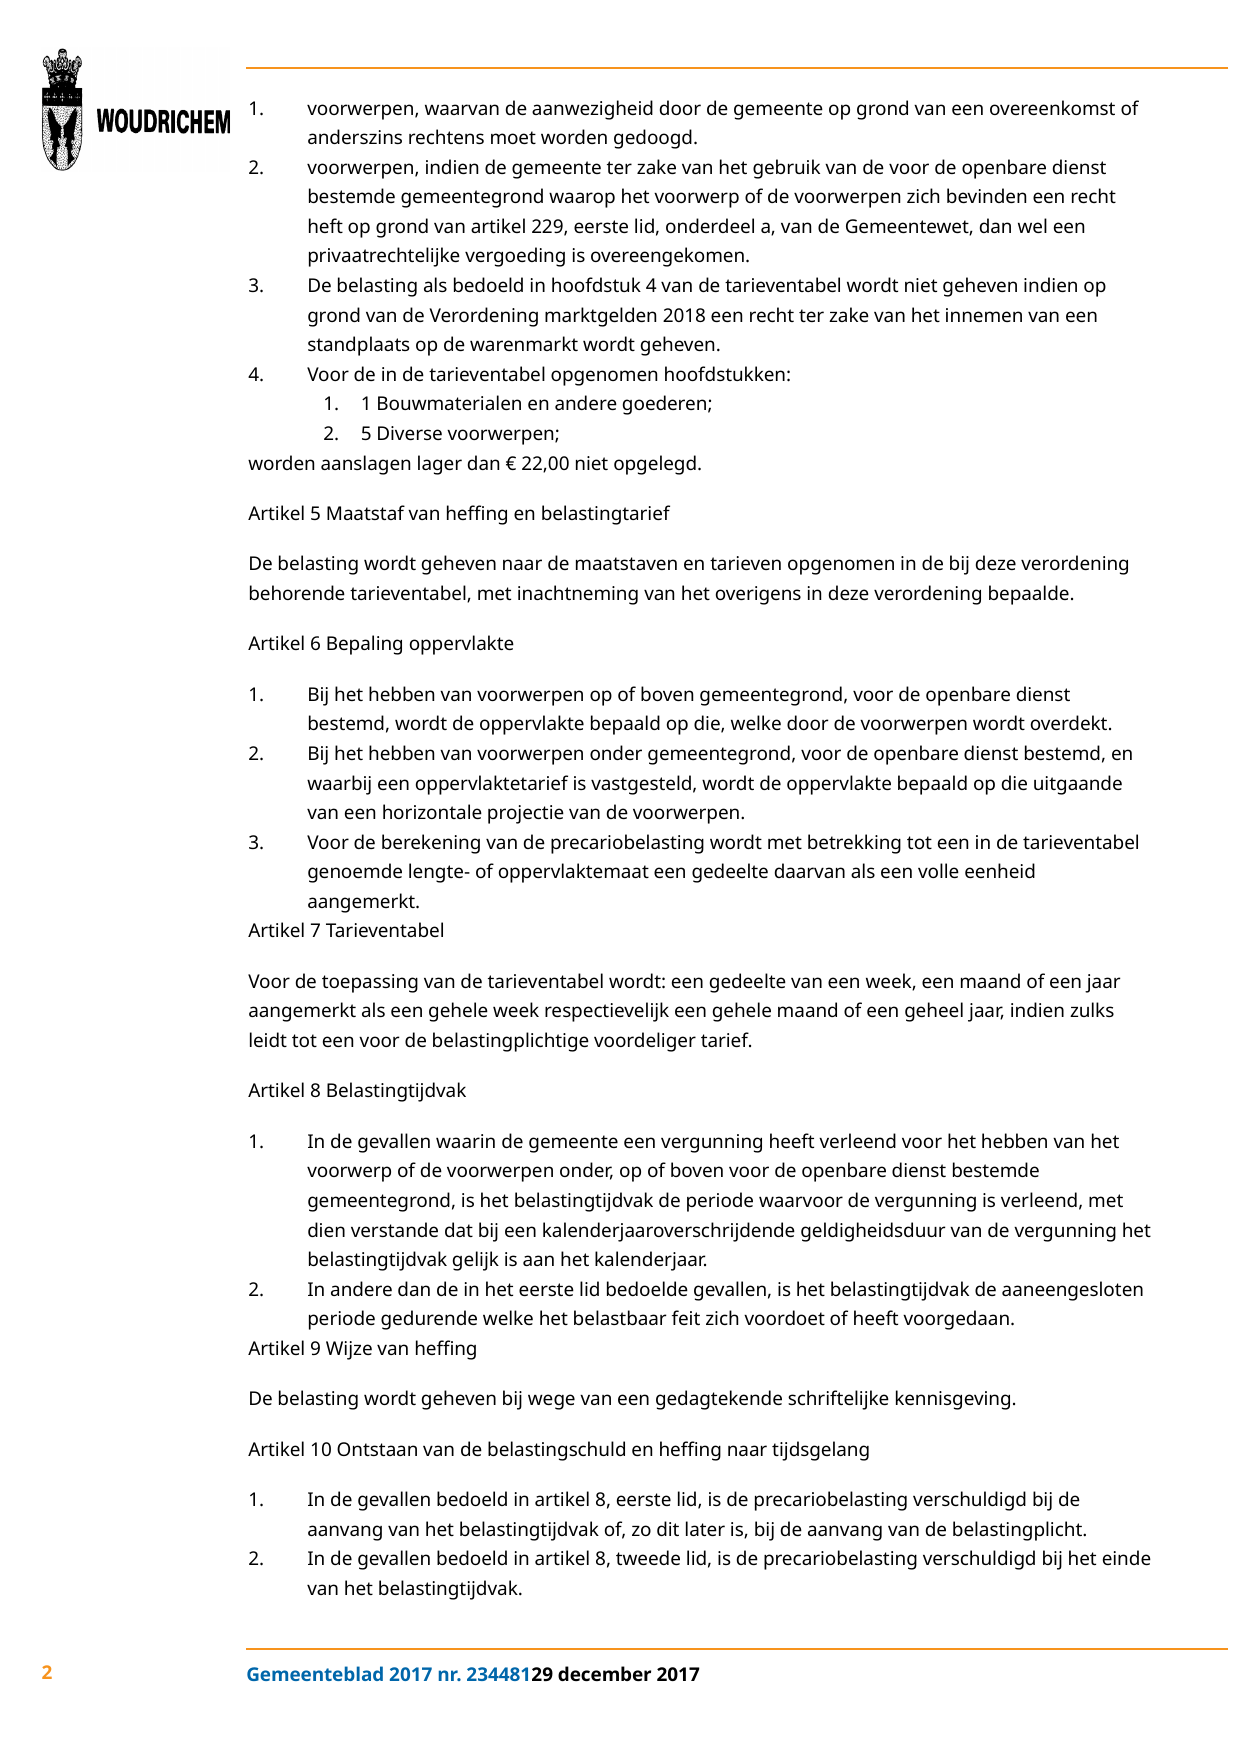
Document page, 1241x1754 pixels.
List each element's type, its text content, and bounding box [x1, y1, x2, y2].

picture [41, 47, 231, 172]
list In de gevallen waarin de gemeente een vergunning heeft verleend voor het hebben van het voorwerp of de voorwerpen onder, op of boven voor de openbare dienst bestemde gemeentegrond, is het belastingtijdvak de periode waarvoor de vergunning is verleend, met dien verstande dat bij een kalenderjaaroverschrijdende geldigheidsduur van de vergunning het belastingtijdvak gelijk is aan het kalenderjaar. [248, 1128, 1152, 1272]
list In de gevallen bedoeld in artikel 8, eerste lid, is de precariobelasting verschuldigd bij de aanvang van het belastingtijdvak of, zo dit later is, bij de aanvang van de belastingplicht. [248, 1486, 1152, 1542]
list voorwerpen, indien de gemeente ter zake van het gebruik van de voor de openbare dienst bestemde gemeentegrond waarop het voorwerp of de voorwerpen zich bevinden een recht heft op grond van artikel 229, eerste lid, onderdeel a, van de Gemeentewet, dan wel een privaatrechtelijke vergoeding is overeengekomen. [248, 154, 1152, 268]
text Voor de toepassing van de tarieventabel wordt: een gedeelte van een week, een maand of een jaar aangemerkt als een gehele week respectievelijk een gehele maand of een geheel jaar, indien zulks leidt tot een voor de belastingplichtige voordeliger tarief. [248, 968, 1152, 1053]
list De belasting als bedoeld in hoofdstuk 4 van de tarieventabel wordt niet geheven indien op grond van de Verordening marktgelden 2018 een recht ter zake van het innemen van een standplaats op de warenmarkt wordt geheven. [248, 272, 1152, 357]
list Voor de in de tarieventabel opgenomen hoofdstukken: [248, 361, 1152, 387]
list Bij het hebben van voorwerpen onder gemeentegrond, voor de openbare dienst bestemd, en waarbij een oppervlaktetarief is vastgesteld, wordt de oppervlakte bepaald op die uitgaande van een horizontale projectie van de voorwerpen. [248, 740, 1152, 825]
text worden aanslagen lager dan € 22,00 niet opgelegd. [248, 450, 1152, 476]
list 1 Bouwmaterialen en andere goederen; [323, 391, 1152, 416]
text Artikel 6 Bepaling oppervlakte [248, 631, 1152, 656]
text De belasting wordt geheven bij wege van een gedagtekende schriftelijke kennisgeving. [248, 1386, 1152, 1411]
list In de gevallen bedoeld in artikel 8, tweede lid, is de precariobelasting verschuldigd bij het einde van het belastingtijdvak. [248, 1546, 1152, 1601]
text Artikel 8 Belastingtijdvak [248, 1078, 1152, 1103]
list Bij het hebben van voorwerpen op of boven gemeentegrond, voor de openbare dienst bestemd, wordt de oppervlakte bepaald op die, welke door de voorwerpen wordt overdekt. [248, 681, 1152, 736]
list 5 Diverse voorwerpen; [323, 420, 1152, 446]
text Artikel 9 Wijze van heffing [248, 1335, 1152, 1361]
text Artikel 10 Ontstaan van de belastingschuld en heffing naar tijdsgelang [248, 1436, 1152, 1462]
list voorwerpen, waarvan de aanwezigheid door de gemeente op grond van een overeenkomst of anderszins rechtens moet worden gedoogd. [248, 95, 1152, 150]
list Voor de berekening van de precariobelasting wordt met betrekking tot een in de tarieventabel genoemde lengte- of oppervlaktemaat een gedeelte daarvan als een volle eenheid aangemerkt. [248, 829, 1152, 914]
text De belasting wordt geheven naar de maatstaven en tarieven opgenomen in de bij deze verordening behorende tarieventabel, met inachtneming van het overigens in deze verordening bepaalde. [248, 551, 1152, 606]
text Artikel 5 Maatstaf van heffing en belastingtarief [248, 500, 1152, 526]
list In andere dan de in het eerste lid bedoelde gevallen, is het belastingtijdvak de aaneengesloten periode gedurende welke het belastbaar feit zich voordoet of heeft voorgedaan. [248, 1276, 1152, 1331]
text Artikel 7 Tarieventabel [248, 918, 1152, 943]
